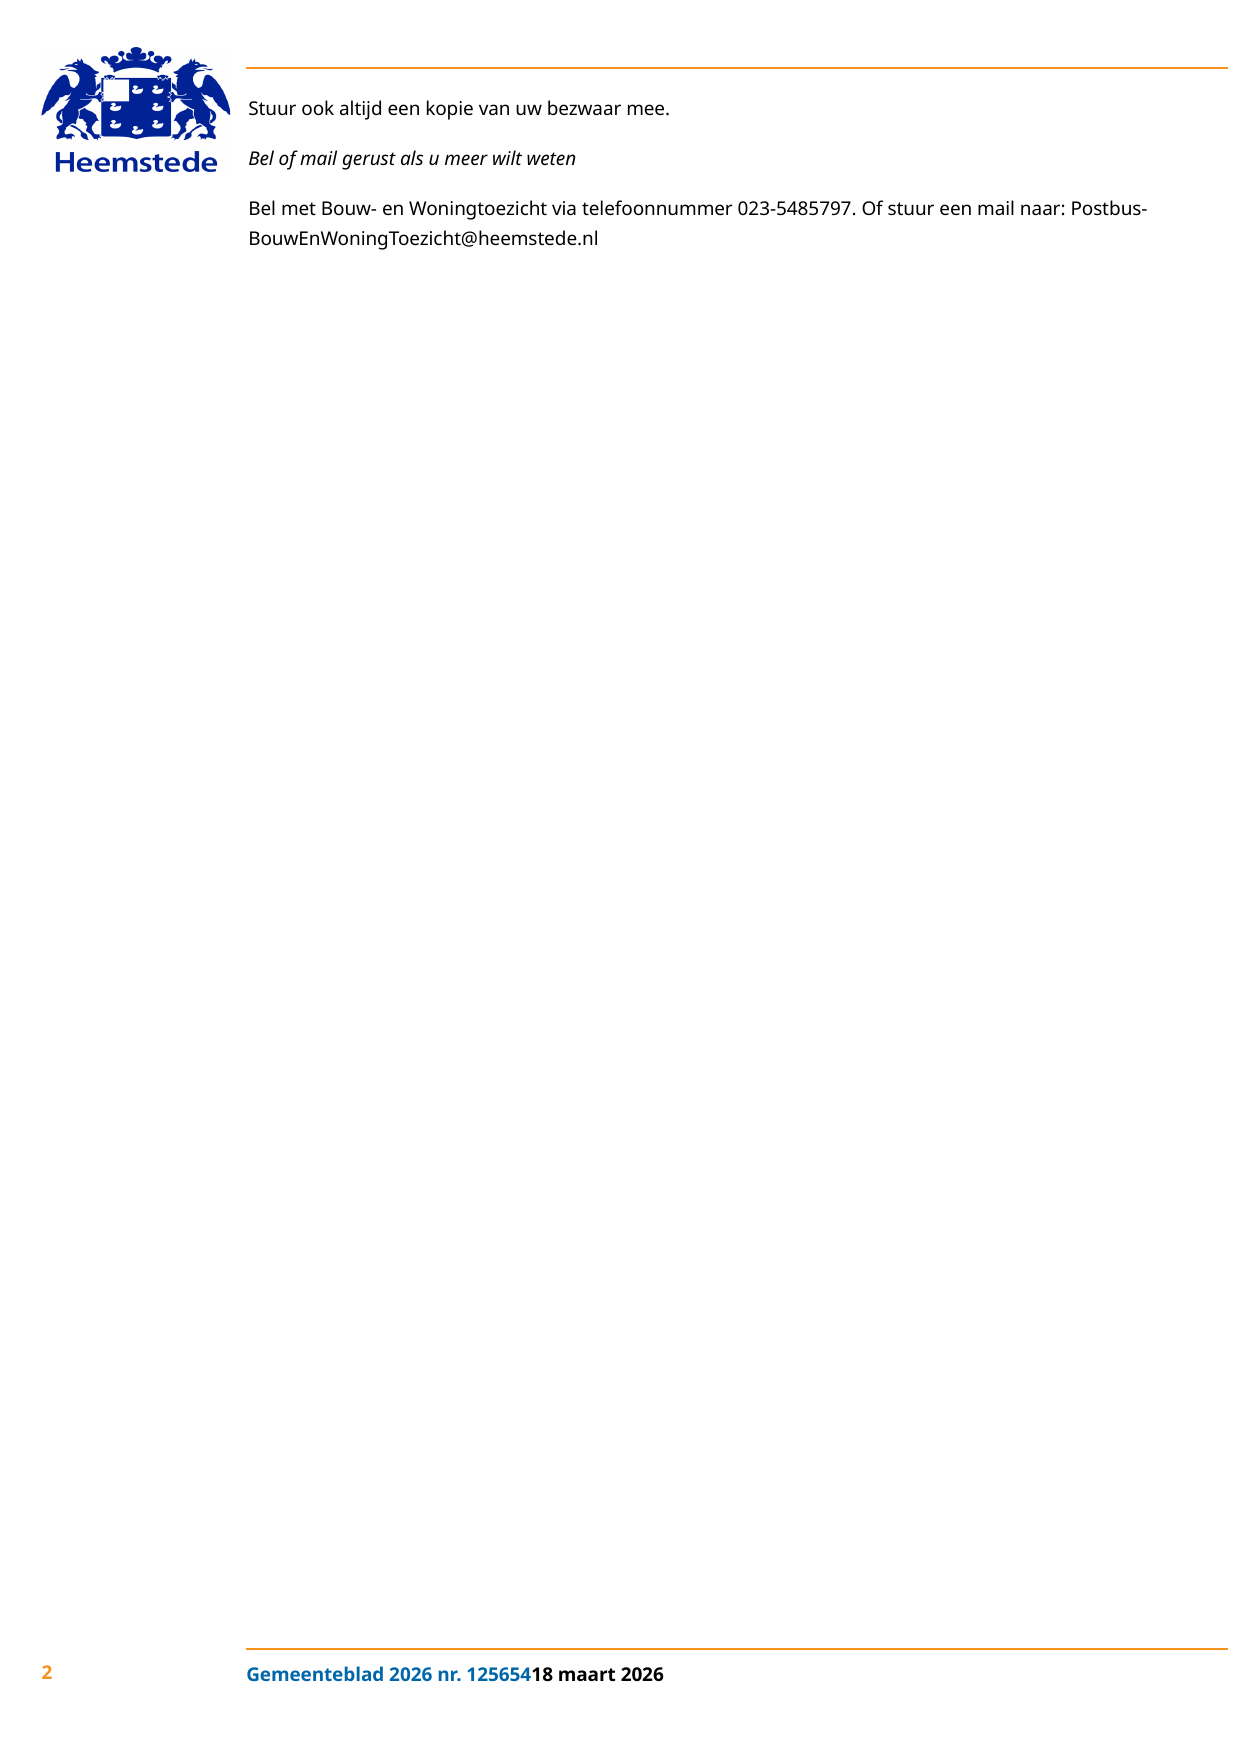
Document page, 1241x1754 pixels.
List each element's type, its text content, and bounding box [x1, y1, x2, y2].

text Bel of mail gerust als u meer wilt weten [248, 145, 1152, 171]
text Bel met Bouw- en Woningtoezicht via telefoonnummer 023-5485797. Of stuur een mail naar: Postbus-BouwEnWoningToezicht@heemstede.nl [248, 196, 1152, 251]
text Stuur ook altijd een kopie van uw bezwaar mee. [248, 95, 1152, 121]
picture [41, 47, 231, 172]
